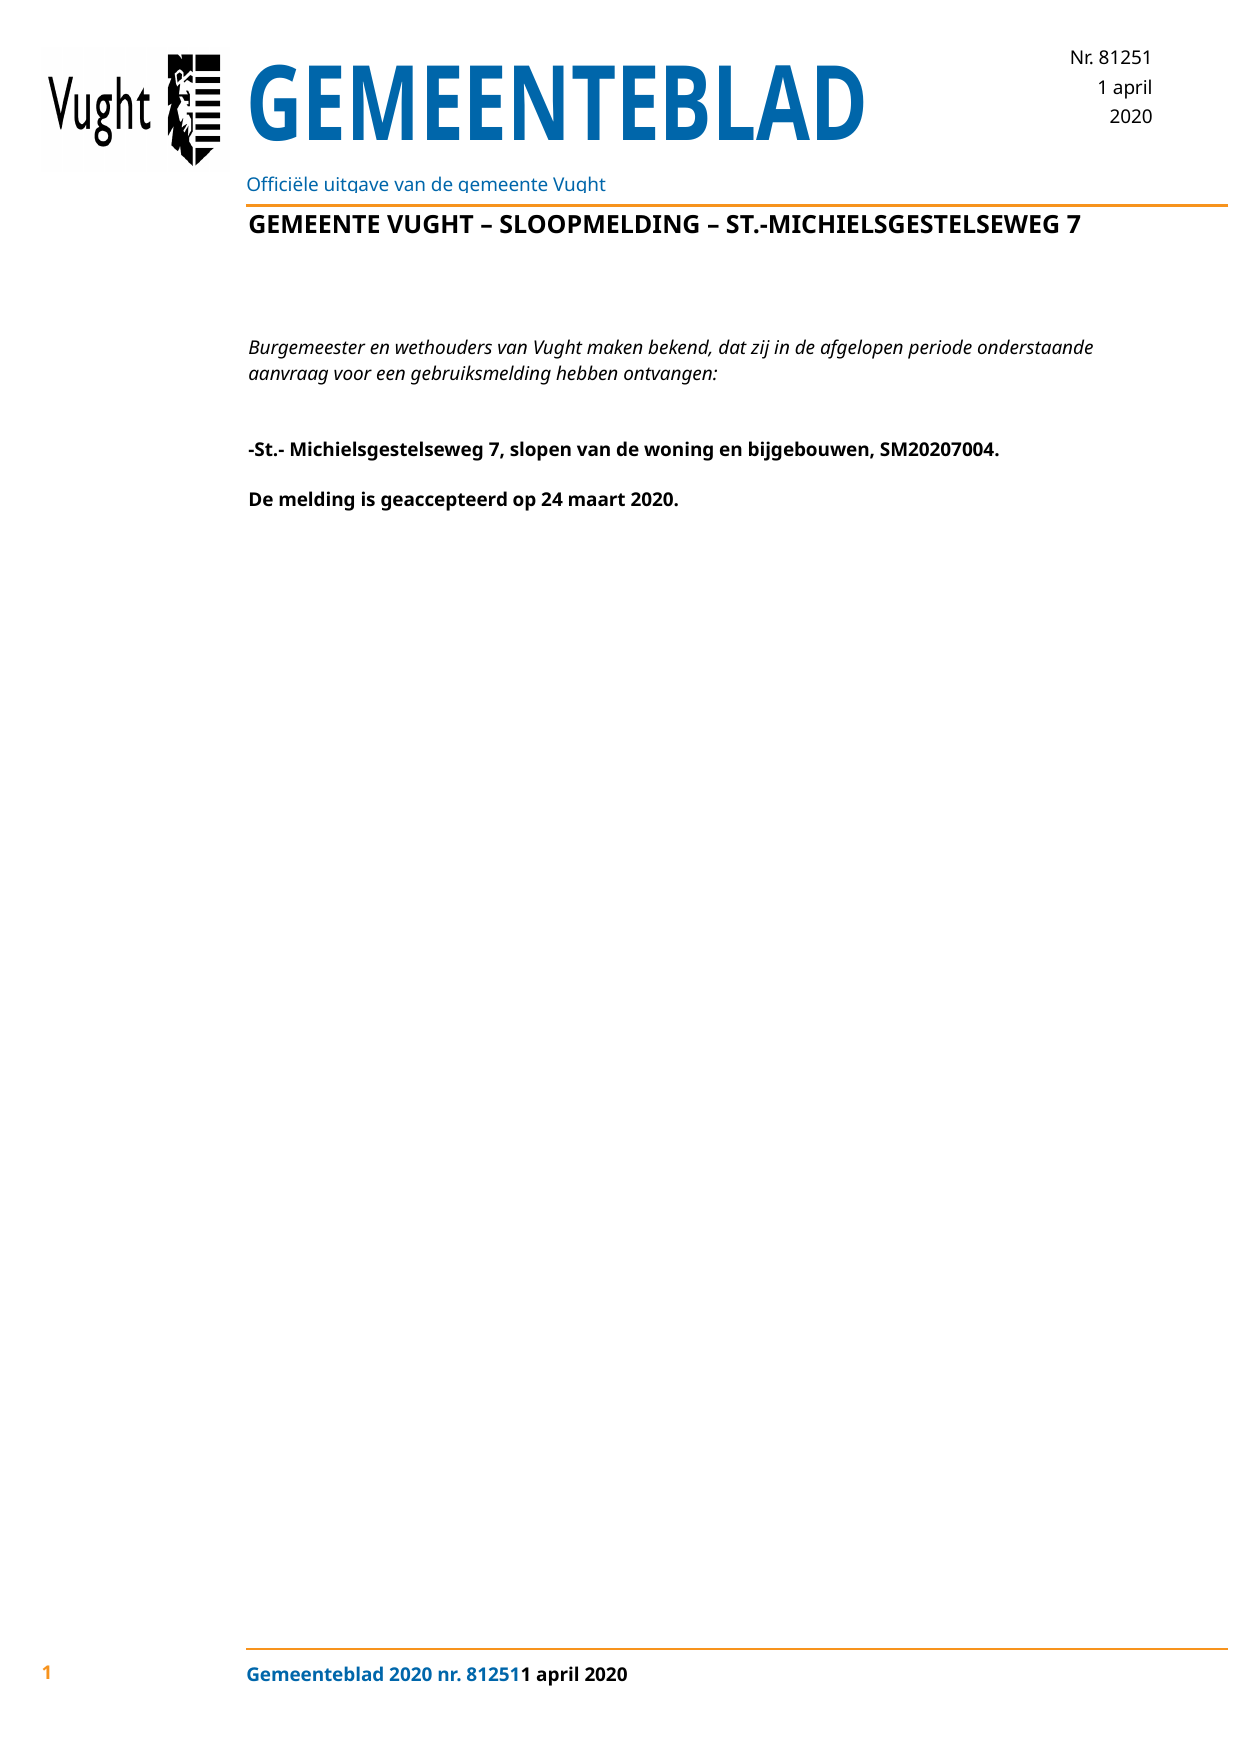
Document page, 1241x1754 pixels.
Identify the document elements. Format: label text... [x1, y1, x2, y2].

picture [41, 47, 231, 172]
text -St.- Michielsgestelseweg 7, slopen van de woning en bijgebouwen, SM20207004. [248, 436, 1152, 462]
text GEMEENTE VUGHT – SLOOPMELDING – ST.-MICHIELSGESTELSEWEG 7 [248, 207, 1152, 241]
text Burgemeester en wethouders van Vught maken bekend, dat zij in de afgelopen periode onderstaande aanvraag voor een gebruiksmelding hebben ontvangen: [248, 334, 1152, 386]
text De melding is geaccepteerd op 24 maart 2020. [248, 487, 1152, 512]
